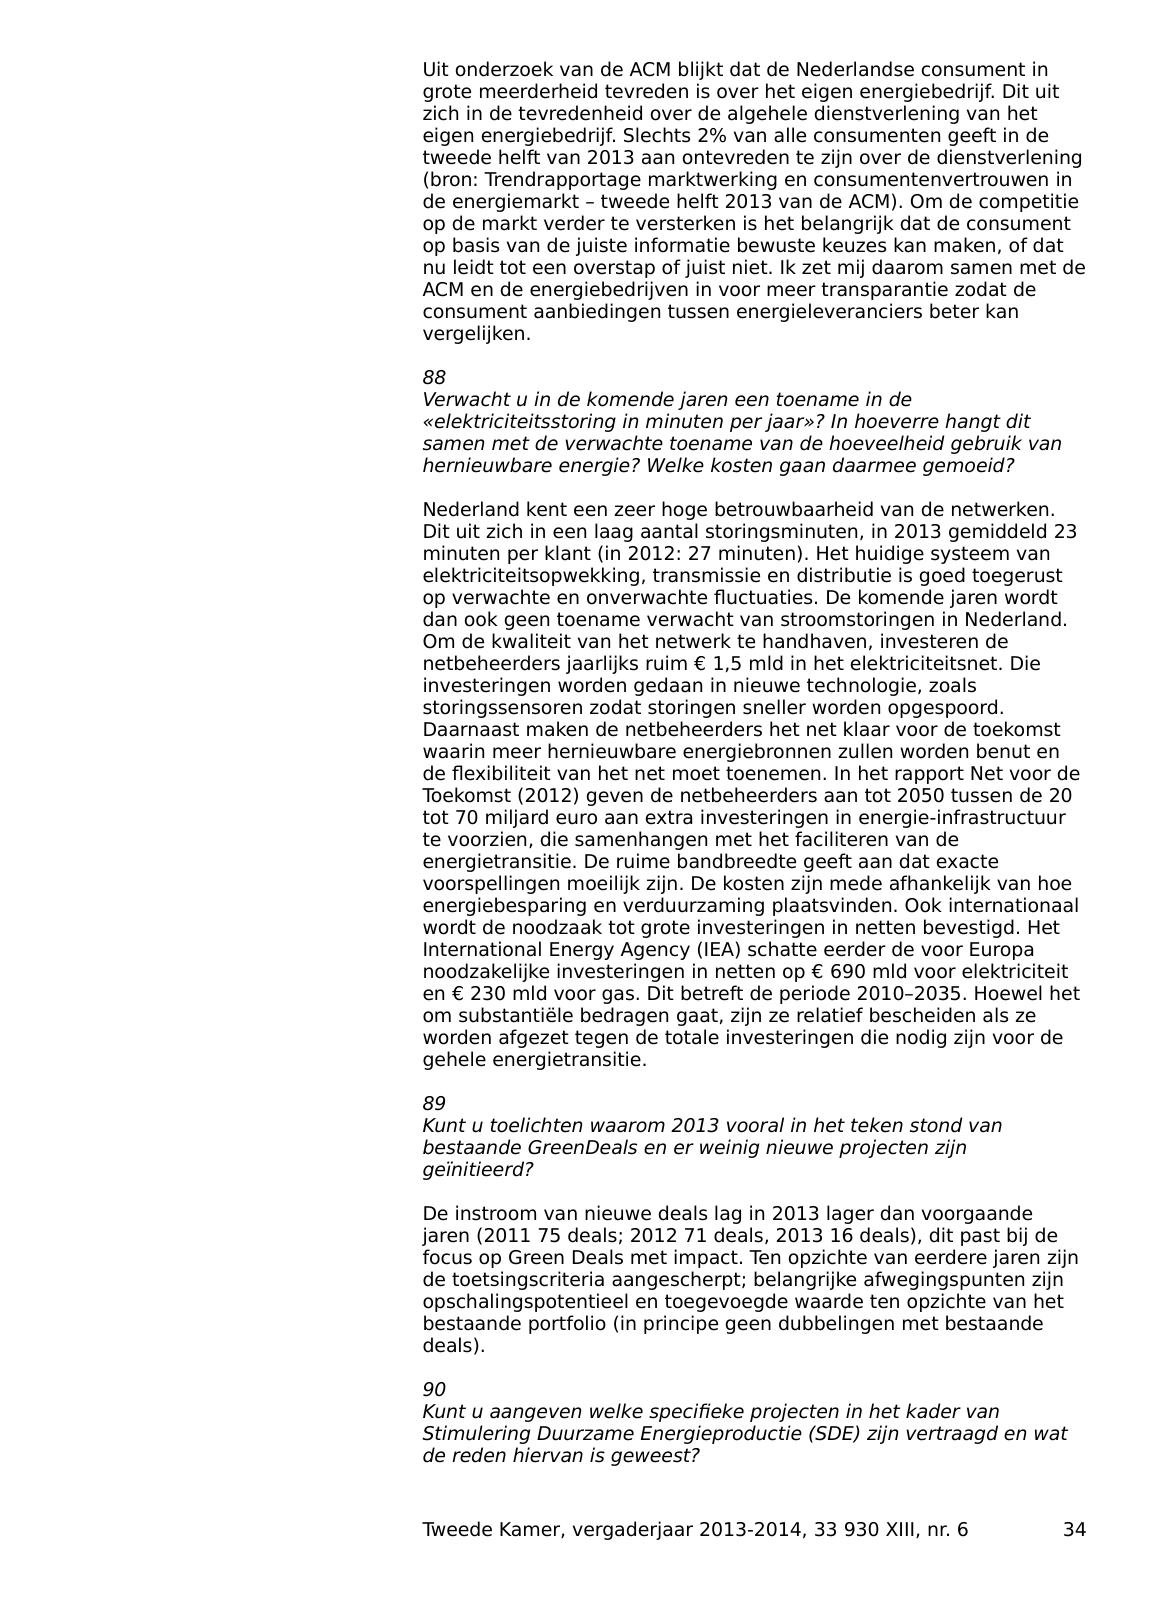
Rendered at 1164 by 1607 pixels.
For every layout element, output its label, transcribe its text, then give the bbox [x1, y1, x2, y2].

text Uit onderzoek van de ACM blijkt dat de Nederlandse consument in grote meerderheid tevreden is over het eigen energiebedrijf. Dit uit zich in de tevredenheid over de algehele dienstverlening van het eigen energiebedrijf. Slechts 2% van alle consumenten geeft in de tweede helft van 2013 aan ontevreden te zijn over de dienstverlening (bron: Trendrapportage marktwerking en consumentenvertrouwen in de energiemarkt – tweede helft 2013 van de ACM). Om de competitie op de markt verder te versterken is het belangrijk dat de consument op basis van de juiste informatie bewuste keuzes kan maken, of dat nu leidt tot een overstap of juist niet. Ik zet mij daarom samen met de ACM en de energiebedrijven in voor meer transparantie zodat de consument aanbiedingen tussen energieleveranciers beter kan vergelijken. [422, 59, 1087, 345]
text Nederland kent een zeer hoge betrouwbaarheid van de netwerken. Dit uit zich in een laag aantal storingsminuten, in 2013 gemiddeld 23 minuten per klant (in 2012: 27 minuten). Het huidige systeem van elektriciteitsopwekking, transmissie en distributie is goed toegerust op verwachte en onverwachte fluctuaties. De komende jaren wordt dan ook geen toename verwacht van stroomstoringen in Nederland. Om de kwaliteit van het netwerk te handhaven, investeren de netbeheerders jaarlijks ruim € 1,5 mld in het elektriciteitsnet. Die investeringen worden gedaan in nieuwe technologie, zoals storingssensoren zodat storingen sneller worden opgespoord. Daarnaast maken de netbeheerders het net klaar voor de toekomst waarin meer hernieuwbare energiebronnen zullen worden benut en de flexibiliteit van het net moet toenemen. In het rapport Net voor de Toekomst (2012) geven de netbeheerders aan tot 2050 tussen de 20 tot 70 miljard euro aan extra investeringen in energie-infrastructuur te voorzien, die samenhangen met het faciliteren van de energietransitie. De ruime bandbreedte geeft aan dat exacte voorspellingen moeilijk zijn. De kosten zijn mede afhankelijk van hoe energiebesparing en verduurzaming plaatsvinden. Ook internationaal wordt de noodzaak tot grote investeringen in netten bevestigd. Het International Energy Agency (IEA) schatte eerder de voor Europa noodzakelijke investeringen in netten op € 690 mld voor elektriciteit en € 230 mld voor gas. Dit betreft de periode 2010–2035. Hoewel het om substantiële bedragen gaat, zijn ze relatief bescheiden als ze worden afgezet tegen de totale investeringen die nodig zijn voor de gehele energietransitie. [422, 499, 1087, 1071]
text 90 [422, 1379, 1087, 1401]
text 89 [422, 1093, 1087, 1115]
text Verwacht u in de komende jaren een toename in de «elektriciteitsstoring in minuten per jaar»? In hoeverre hangt dit samen met de verwachte toename van de hoeveelheid gebruik van hernieuwbare energie? Welke kosten gaan daarmee gemoeid? [422, 389, 1087, 477]
text 88 [422, 367, 1087, 389]
text Kunt u toelichten waarom 2013 vooral in het teken stond van bestaande GreenDeals en er weinig nieuwe projecten zijn geïnitieerd? [422, 1115, 1087, 1181]
text De instroom van nieuwe deals lag in 2013 lager dan voorgaande jaren (2011 75 deals; 2012 71 deals, 2013 16 deals), dit past bij de focus op Green Deals met impact. Ten opzichte van eerdere jaren zijn de toetsingscriteria aangescherpt; belangrijke afwegingspunten zijn opschalingspotentieel en toegevoegde waarde ten opzichte van het bestaande portfolio (in principe geen dubbelingen met bestaande deals). [422, 1203, 1087, 1357]
text Kunt u aangeven welke specifieke projecten in het kader van Stimulering Duurzame Energieproductie (SDE) zijn vertraagd en wat de reden hiervan is geweest? [422, 1401, 1087, 1467]
